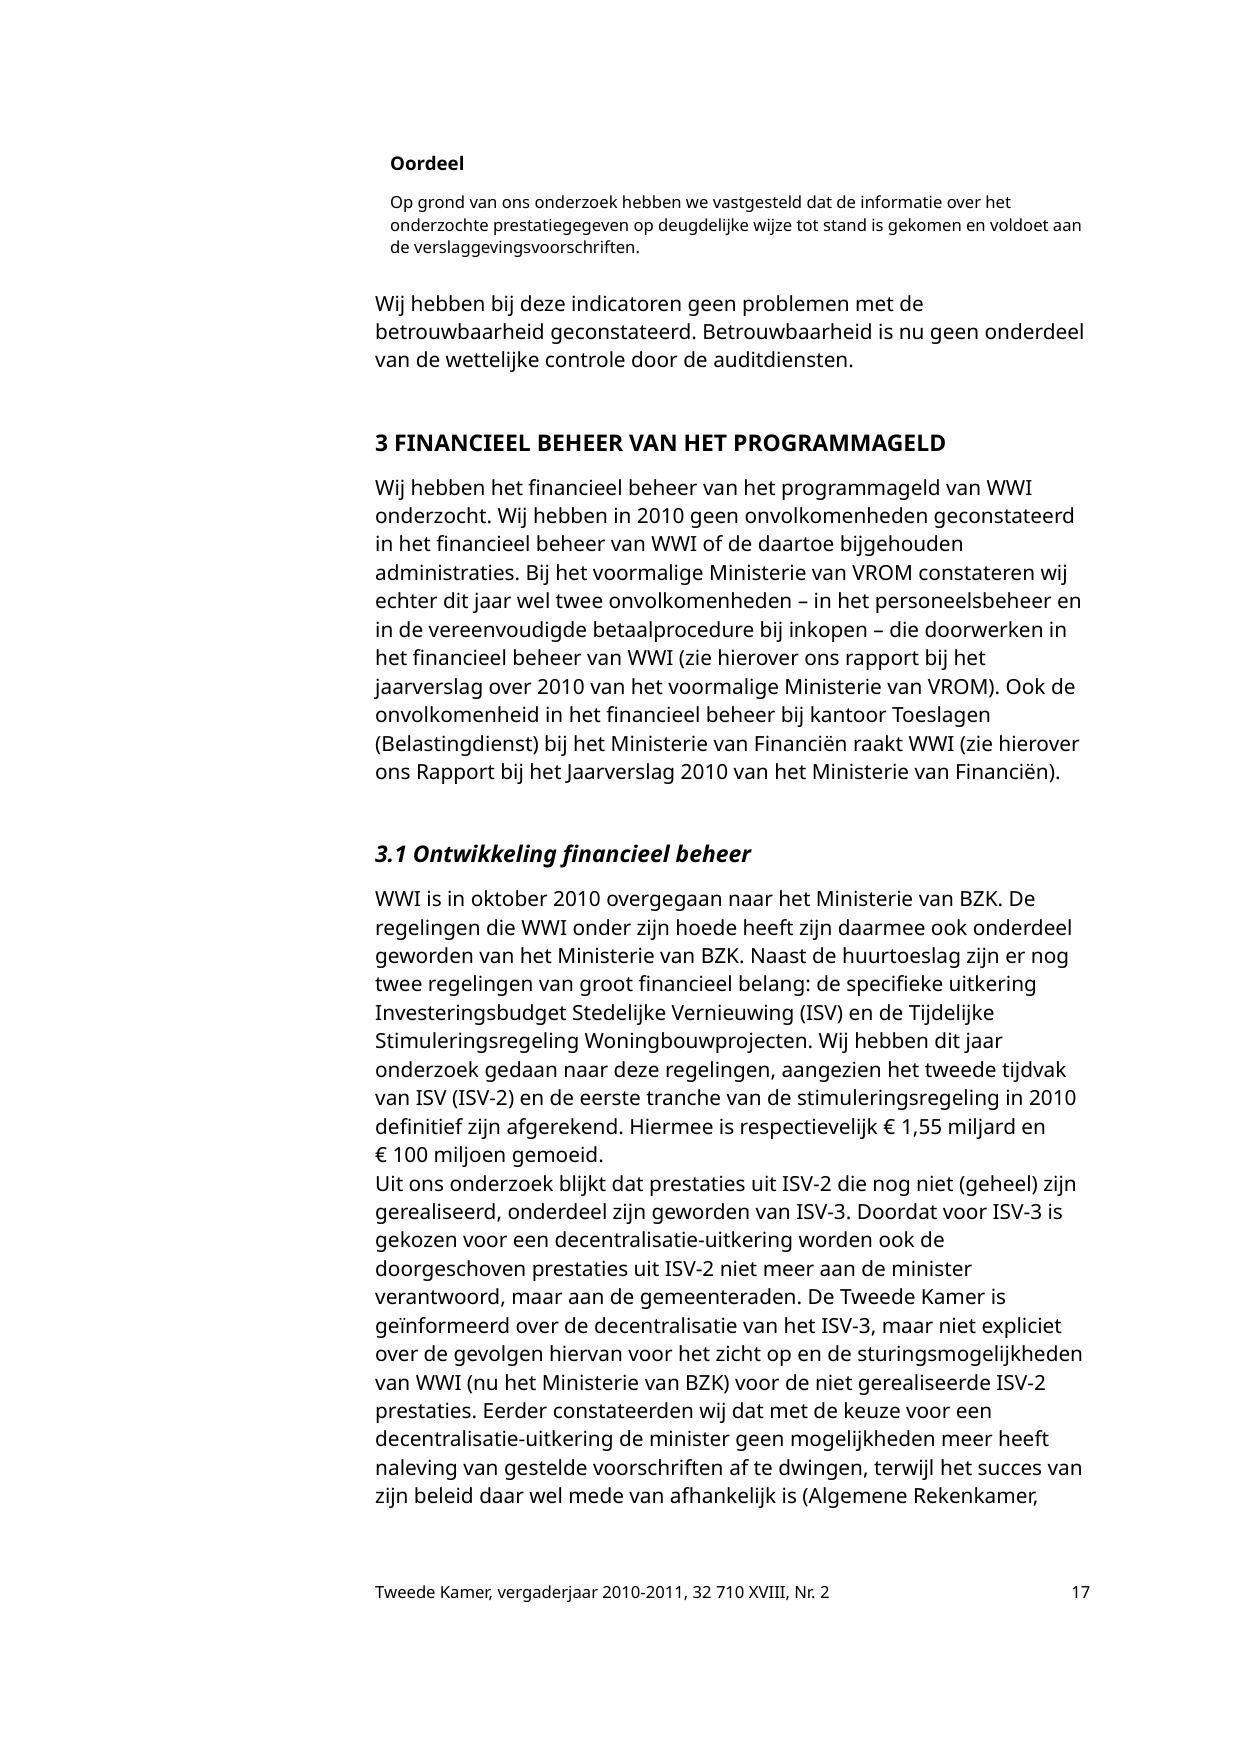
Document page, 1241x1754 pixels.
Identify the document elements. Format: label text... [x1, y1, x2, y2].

subtitle 3 FINANCIEEL BEHEER VAN HET PROGRAMMAGELD [375, 426, 1090, 458]
text Uit ons onderzoek blijkt dat prestaties uit ISV-2 die nog niet (geheel) zijn gerealiseerd, onderdeel zijn geworden van ISV-3. Doordat voor ISV-3 is gekozen voor een decentralisatie-uitkering worden ook de doorgeschoven prestaties uit ISV-2 niet meer aan de minister verantwoord, maar aan de gemeenteraden. De Tweede Kamer is geïnformeerd over de decentralisatie van het ISV-3, maar niet expliciet over de gevolgen hiervan voor het zicht op en de sturingsmogelijkheden van WWI (nu het Ministerie van BZK) voor de niet gerealiseerde ISV-2 prestaties. Eerder constateerden wij dat met de keuze voor een decentralisatie-uitkering de minister geen mogelijkheden meer heeft naleving van gestelde voorschriften af te dwingen, terwijl het succes van zijn beleid daar wel mede van afhankelijk is (Algemene Rekenkamer, [375, 1169, 1090, 1510]
subtitle 3.1 Ontwikkeling financieel beheer [375, 838, 1090, 869]
subtitle Oordeel [390, 150, 1087, 176]
text WWI is in oktober 2010 overgegaan naar het Ministerie van BZK. De regelingen die WWI onder zijn hoede heeft zijn daarmee ook onderdeel geworden van het Ministerie van BZK. Naast de huurtoeslag zijn er nog twee regelingen van groot financieel belang: de specifieke uitkering Investeringsbudget Stedelijke Vernieuwing (ISV) en de Tijdelijke Stimuleringsregeling Woningbouwprojecten. Wij hebben dit jaar onderzoek gedaan naar deze regelingen, aangezien het tweede tijdvak van ISV (ISV-2) en de eerste tranche van de stimuleringsregeling in 2010 definitief zijn afgerekend. Hiermee is respectievelijk € 1,55 miljard en € 100 miljoen gemoeid. [375, 884, 1090, 1169]
text Wij hebben het financieel beheer van het programmageld van WWI onderzocht. Wij hebben in 2010 geen onvolkomenheden geconstateerd in het financieel beheer van WWI of de daartoe bijgehouden administraties. Bij het voormalige Ministerie van VROM constateren wij echter dit jaar wel twee onvolkomenheden – in het personeelsbeheer en in de vereenvoudigde betaalprocedure bij inkopen – die doorwerken in het financieel beheer van WWI (zie hierover ons rapport bij het jaarverslag over 2010 van het voormalige Ministerie van VROM). Ook de onvolkomenheid in het financieel beheer bij kantoor Toeslagen (Belastingdienst) bij het Ministerie van Financiën raakt WWI (zie hierover ons Rapport bij het Jaarverslag 2010 van het Ministerie van Financiën). [375, 473, 1090, 786]
text Op grond van ons onderzoek hebben we vastgesteld dat de informatie over het onderzochte prestatiegegeven op deugdelijke wijze tot stand is gekomen en voldoet aan de verslaggevingsvoorschriften. [390, 191, 1087, 259]
text Wij hebben bij deze indicatoren geen problemen met de betrouwbaarheid geconstateerd. Betrouwbaarheid is nu geen onderdeel van de wettelijke controle door de auditdiensten. [375, 289, 1090, 374]
